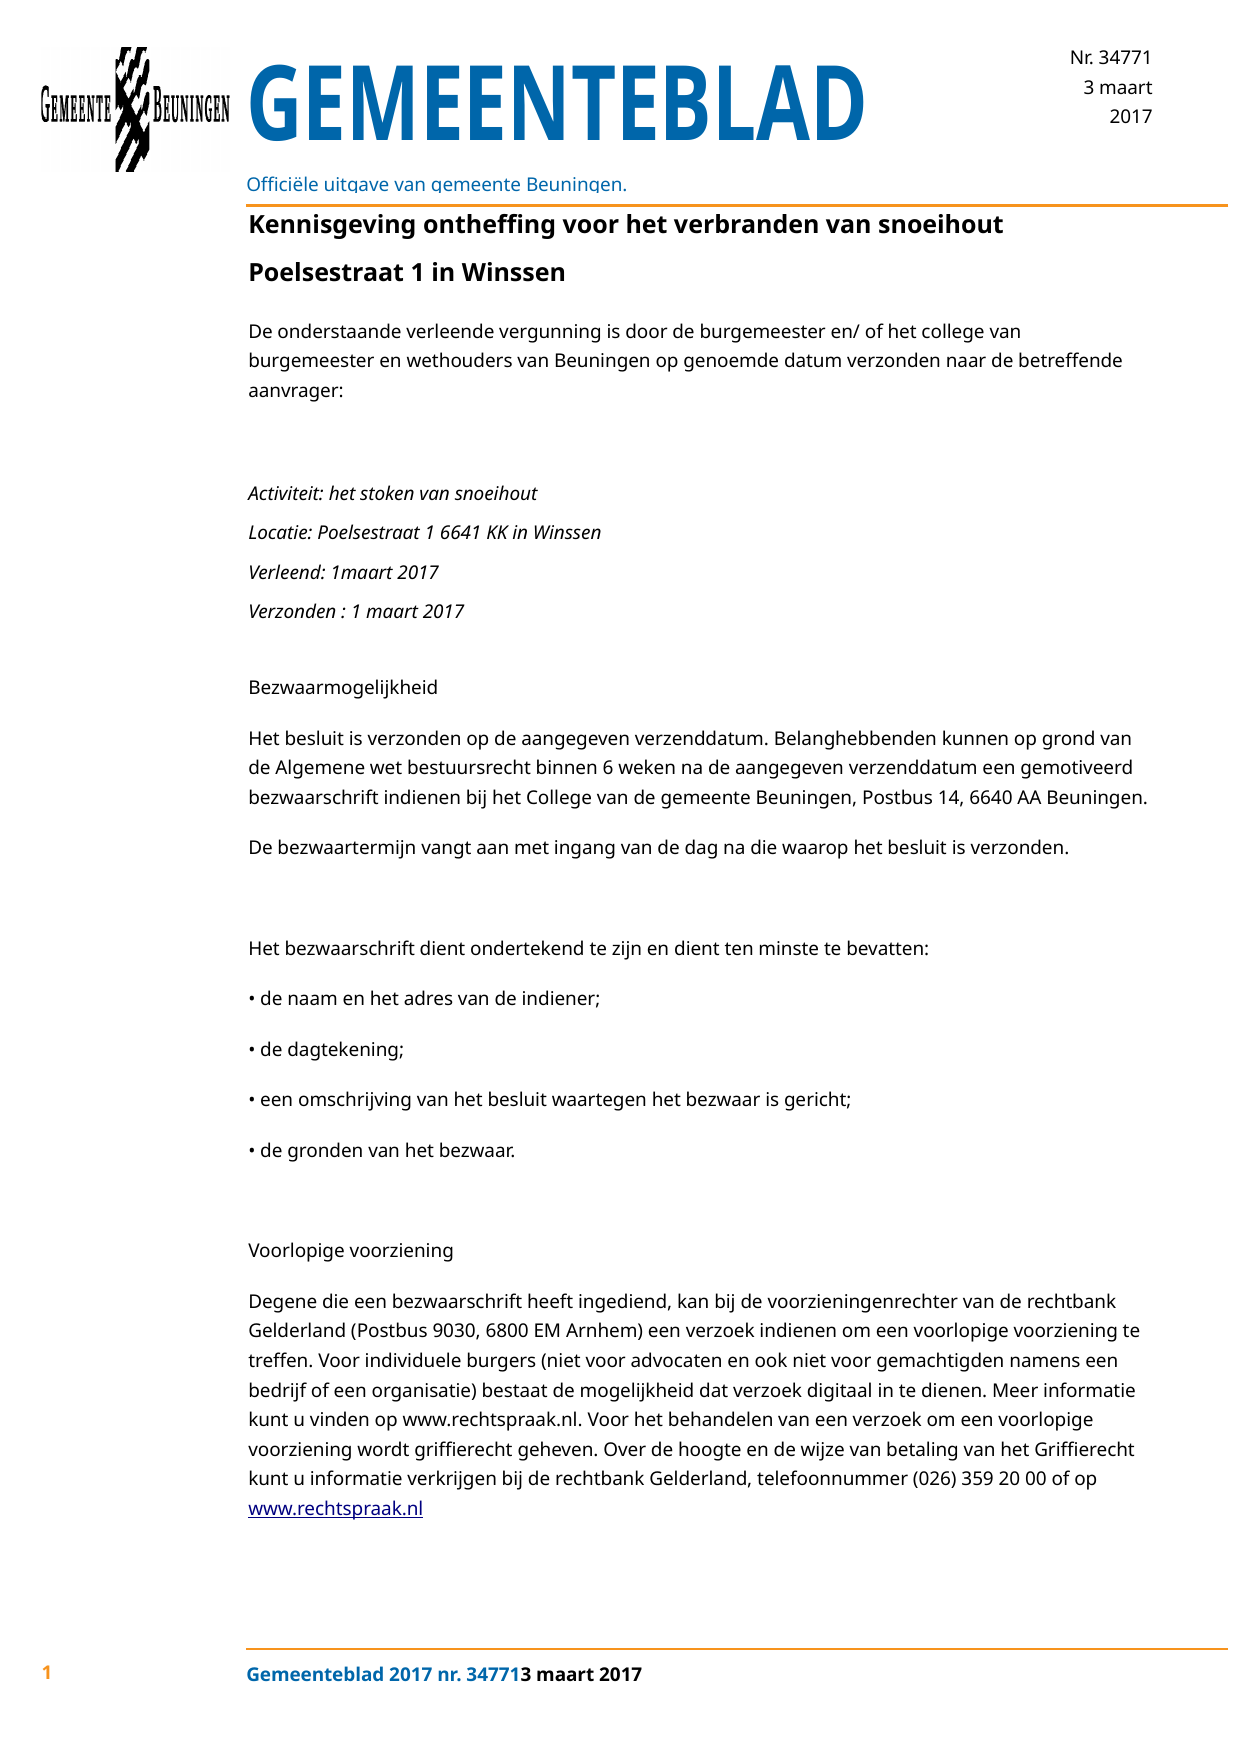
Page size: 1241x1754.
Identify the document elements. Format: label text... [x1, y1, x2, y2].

picture [41, 47, 231, 172]
text Voorlopige voorziening [248, 1238, 1152, 1263]
text Locatie: Poelsestraat 1 6641 KK in Winssen [248, 519, 1152, 545]
text Verleend: 1maart 2017 [248, 559, 1152, 584]
text De bezwaartermijn vangt aan met ingang van de dag na die waarop het besluit is verzonden. [248, 834, 1152, 860]
text • de dagtekening; [248, 1036, 1152, 1062]
text De onderstaande verleende vergunning is door de burgemeester en/ of het college van burgemeester en wethouders van Beuningen op genoemde datum verzonden naar de betreffende aanvrager: [248, 318, 1152, 403]
text • een omschrijving van het besluit waartegen het bezwaar is gericht; [248, 1086, 1152, 1112]
text Activiteit: het stoken van snoeihout [248, 480, 1152, 506]
text Het bezwaarschrift dient ondertekend te zijn en dient ten minste te bevatten: [248, 935, 1152, 961]
text Kennisgeving ontheffing voor het verbranden van snoeihout Poelsestraat 1 in Winssen [248, 207, 1152, 288]
text • de naam en het adres van de indiener; [248, 986, 1152, 1011]
text Het besluit is verzonden op de aangegeven verzenddatum. Belanghebbenden kunnen op grond van de Algemene wet bestuursrecht binnen 6 weken na de aangegeven verzenddatum een gemotiveerd bezwaarschrift indienen bij het College van de gemeente Beuningen, Postbus 14, 6640 AA Beuningen. [248, 725, 1152, 809]
text Bezwaarmogelijkheid [248, 674, 1152, 700]
text • de gronden van het bezwaar. [248, 1137, 1152, 1162]
text Verzonden : 1 maart 2017 [248, 598, 1152, 624]
text Degene die een bezwaarschrift heeft ingediend, kan bij de voorzieningenrechter van de rechtbank Gelderland (Postbus 9030, 6800 EM Arnhem) een verzoek indienen om een voorlopige voorziening te treffen. Voor individuele burgers (niet voor advocaten en ook niet voor gemachtigden namens een bedrijf of een organisatie) bestaat de mogelijkheid dat verzoek digitaal in te dienen. Meer informatie kunt u vinden op www.rechtspraak.nl. Voor het behandelen van een verzoek om een voorlopige voorziening wordt griffierecht geheven. Over de hoogte en de wijze van betaling van het Griffierecht kunt u informatie verkrijgen bij de rechtbank Gelderland, telefoonnummer (026) 359 20 00 of op www.rechtspraak.nl [248, 1288, 1152, 1521]
